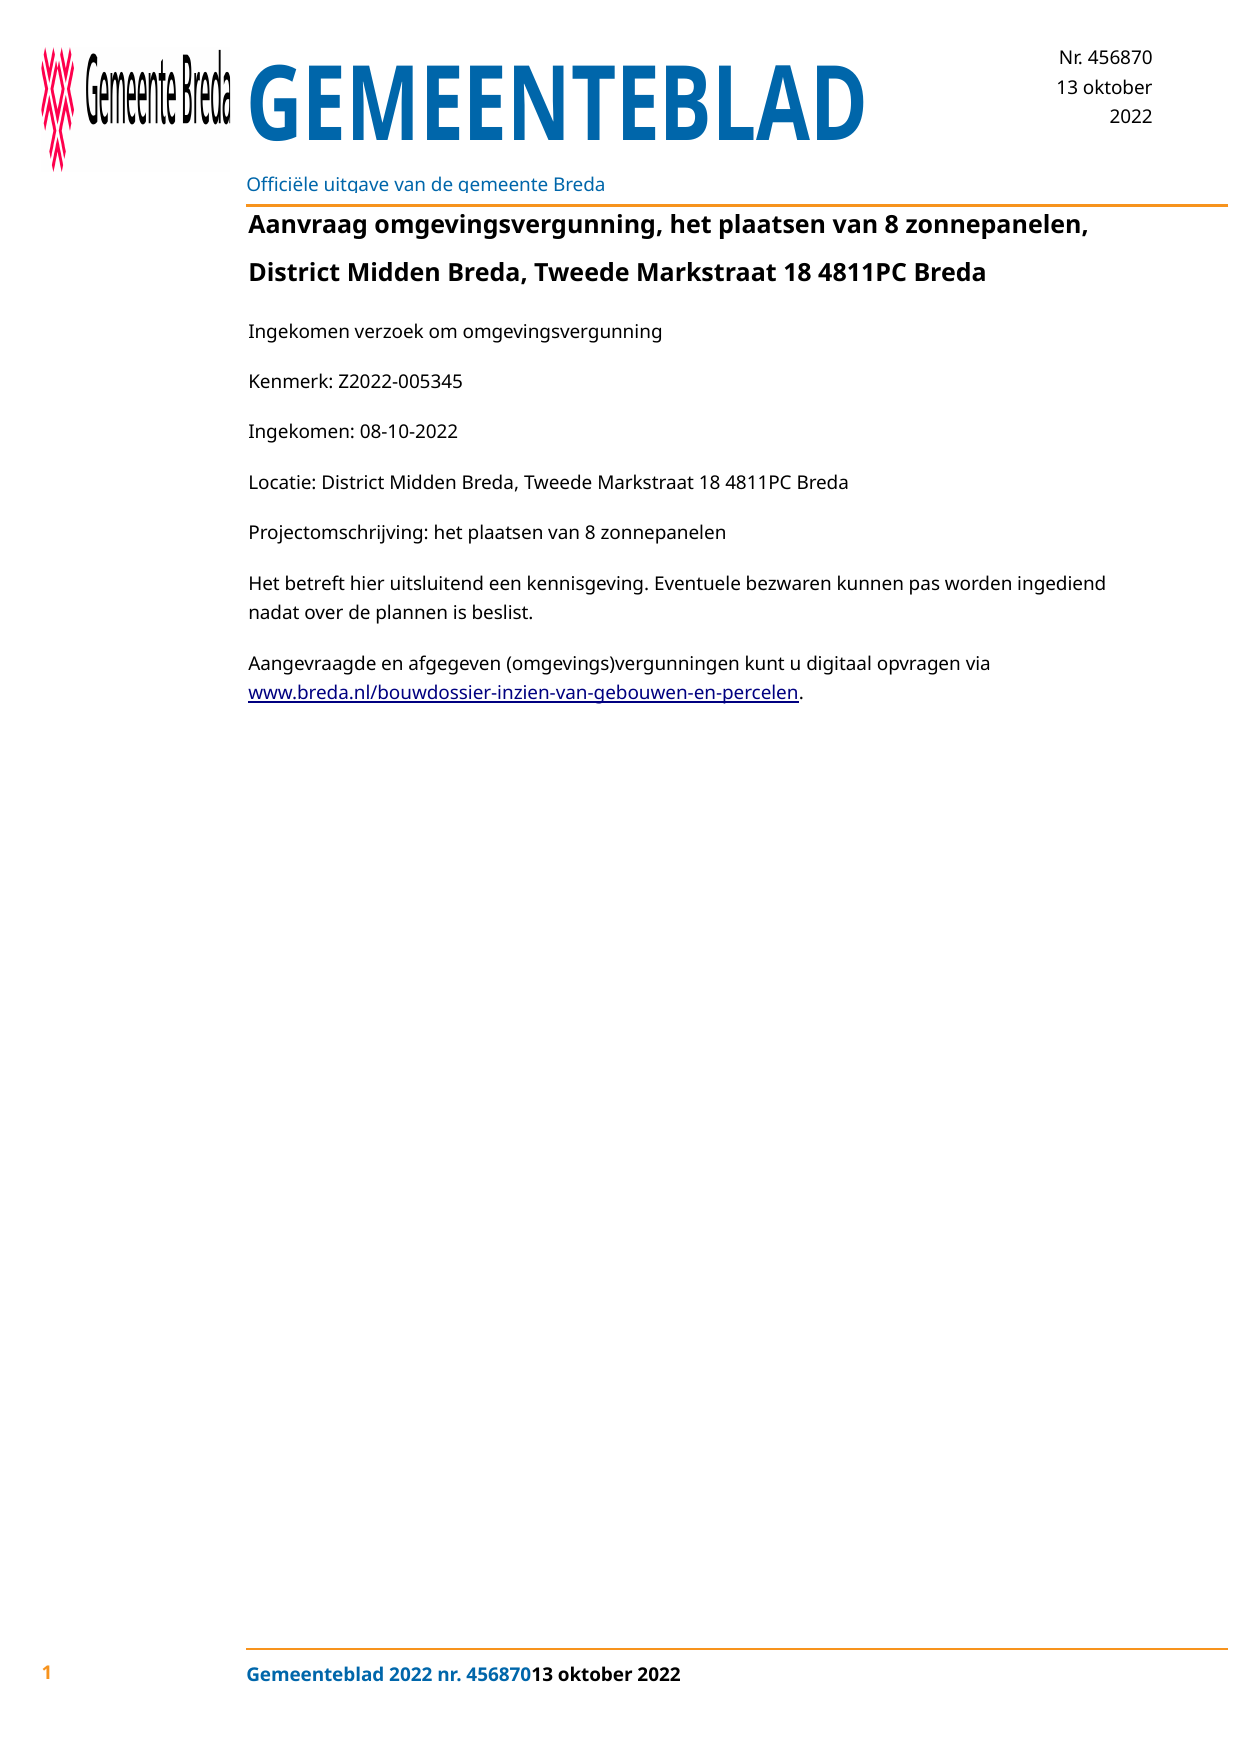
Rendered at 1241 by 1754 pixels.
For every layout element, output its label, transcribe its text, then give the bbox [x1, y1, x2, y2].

text Aanvraag omgevingsvergunning, het plaatsen van 8 zonnepanelen, District Midden Breda, Tweede Markstraat 18 4811PC Breda [248, 207, 1152, 288]
text Locatie: District Midden Breda, Tweede Markstraat 18 4811PC Breda [248, 469, 1152, 495]
text Projectomschrijving: het plaatsen van 8 zonnepanelen [248, 519, 1152, 545]
picture [41, 47, 231, 172]
text Kenmerk: Z2022-005345 [248, 368, 1152, 394]
text Het betreft hier uitsluitend een kennisgeving. Eventuele bezwaren kunnen pas worden ingediend nadat over de plannen is beslist. [248, 570, 1152, 625]
text Ingekomen: 08-10-2022 [248, 419, 1152, 444]
text Aangevraagde en afgegeven (omgevings)vergunningen kunt u digitaal opvragen via www.breda.nl/bouwdossier-inzien-van-gebouwen-en-percelen. [248, 650, 1152, 705]
text Ingekomen verzoek om omgevingsvergunning [248, 318, 1152, 344]
